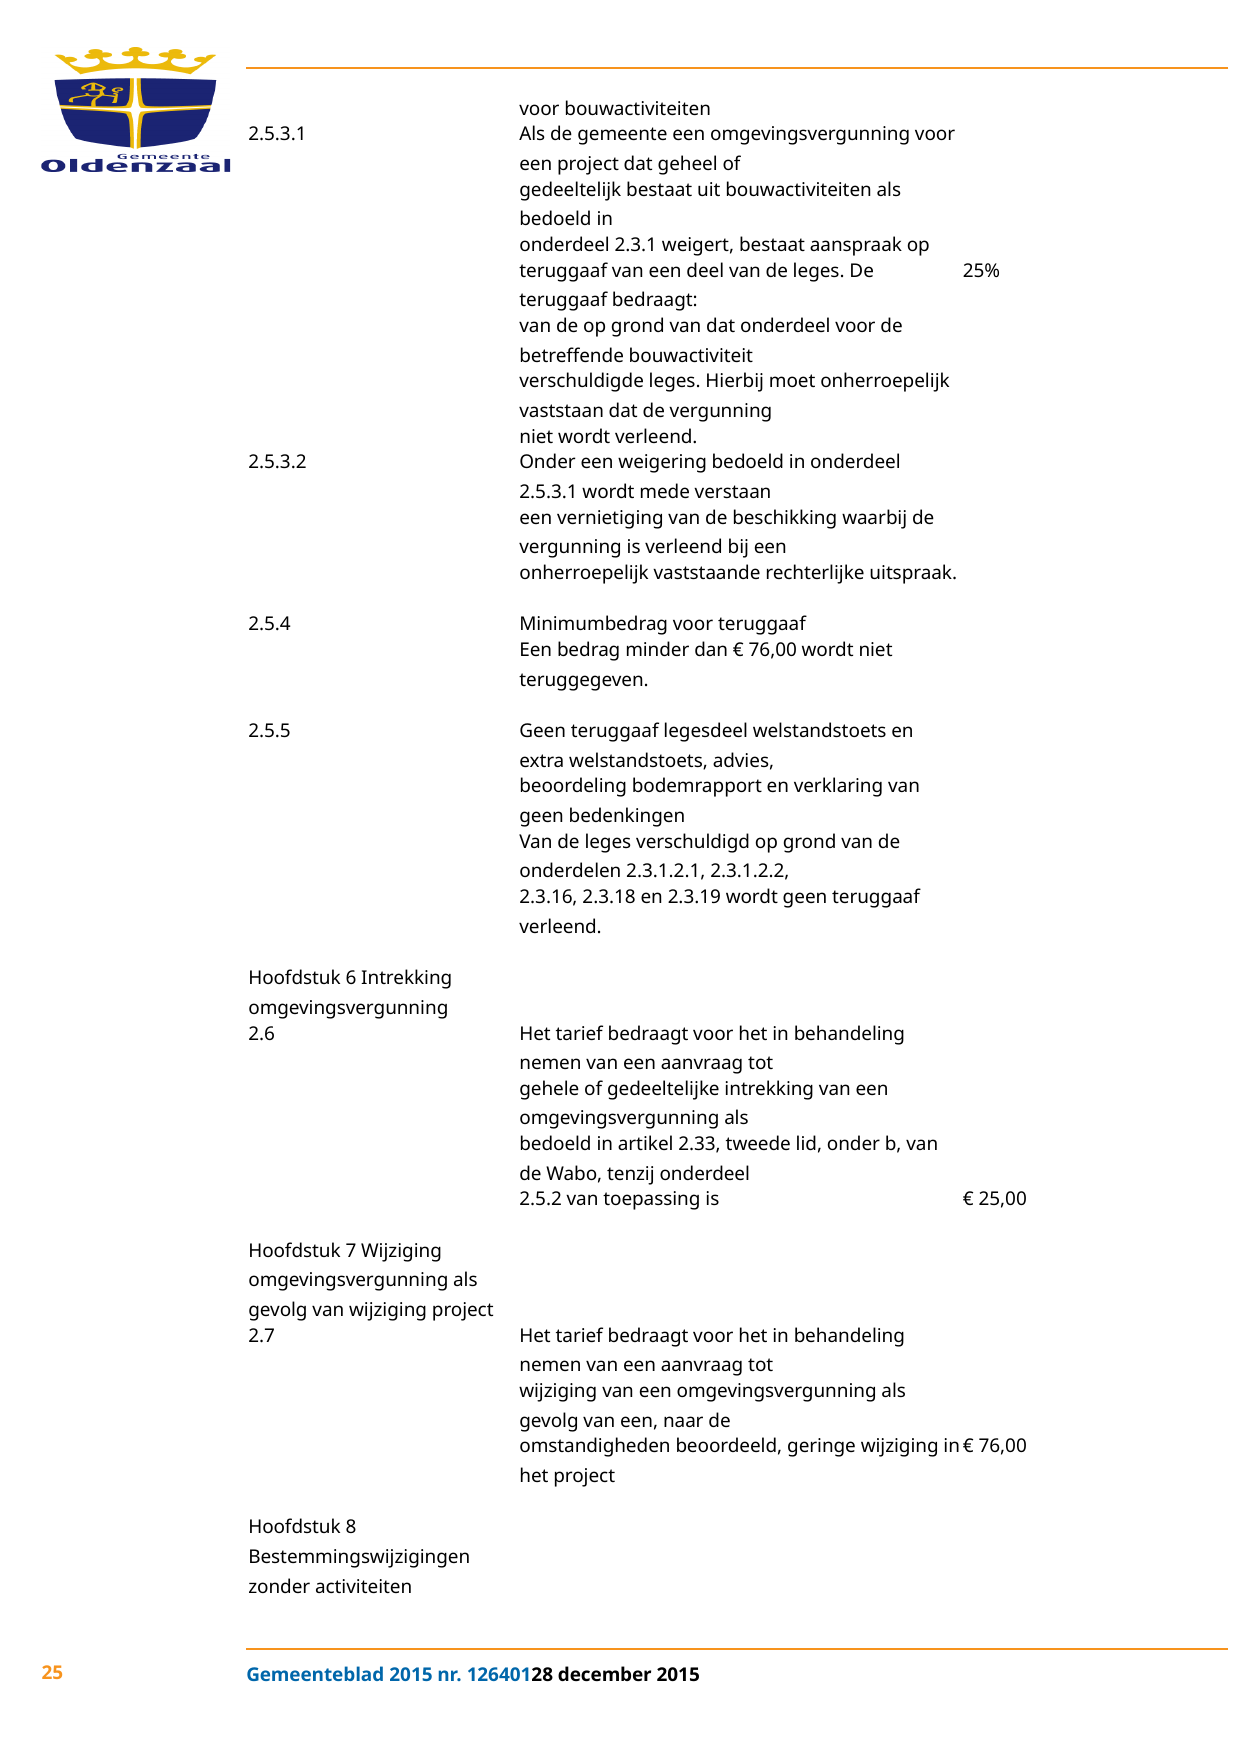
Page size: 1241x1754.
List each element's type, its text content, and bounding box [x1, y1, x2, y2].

table_cell [963, 692, 1152, 717]
table_cell bedoeld in artikel 2.33, tweede lid, onder b, van de Wabo, tenzij onderdeel [519, 1130, 963, 1186]
table_cell [248, 559, 519, 585]
table_cell voor bouwactiviteiten [519, 95, 963, 121]
table_cell [248, 176, 519, 231]
table_cell [963, 1211, 1152, 1237]
table_cell 2.3.16, 2.3.18 en 2.3.19 wordt geen teruggaaf verleend. [519, 883, 963, 939]
table_cell onderdeel 2.3.1 weigert, bestaat aanspraak op [519, 231, 963, 257]
table_cell [963, 231, 1152, 257]
table_cell 2.7 [248, 1322, 519, 1377]
table_cell [248, 636, 519, 692]
table_cell [248, 257, 519, 312]
table_cell gehele of gedeeltelijke intrekking van een omgevingsvergunning als [519, 1075, 963, 1130]
table_cell 2.5.3.1 [248, 121, 519, 176]
table_cell [963, 176, 1152, 231]
table_cell [963, 611, 1152, 636]
table_cell [248, 585, 519, 611]
table_cell Minimumbedrag voor teruggaaf [519, 611, 963, 636]
table_cell [248, 231, 519, 257]
table_cell Hoofdstuk 8 Bestemmingswijzigingen zonder activiteiten [248, 1514, 519, 1598]
table_cell [248, 828, 519, 883]
picture [41, 47, 231, 172]
table_cell [963, 585, 1152, 611]
table_cell wijziging van een omgevingsvergunning als gevolg van een, naar de [519, 1377, 963, 1433]
table_cell Van de leges verschuldigd op grond van de onderdelen 2.3.1.2.1, 2.3.1.2.2, [519, 828, 963, 883]
table_cell [963, 1488, 1152, 1514]
table_cell [963, 449, 1152, 504]
table_cell [963, 1377, 1152, 1433]
table_cell [963, 1075, 1152, 1130]
table_cell [963, 95, 1152, 121]
table_cell [519, 1237, 963, 1322]
table_cell [248, 95, 519, 121]
table_cell [963, 636, 1152, 692]
table_cell gedeeltelijk bestaat uit bouwactiviteiten als bedoeld in [519, 176, 963, 231]
table_cell [963, 1322, 1152, 1377]
table_cell [248, 1130, 519, 1186]
table_cell niet wordt verleend. [519, 423, 963, 448]
table_cell [248, 1186, 519, 1211]
table_cell verschuldigde leges. Hierbij moet onherroepelijk vaststaan dat de vergunning [519, 368, 963, 423]
table_cell beoordeling bodemrapport en verklaring van geen bedenkingen [519, 773, 963, 828]
table_cell een vernietiging van de beschikking waarbij de vergunning is verleend bij een [519, 504, 963, 559]
table_cell [963, 504, 1152, 559]
table_cell [248, 1377, 519, 1433]
table_cell [248, 1488, 519, 1514]
table_cell Geen teruggaaf legesdeel welstandstoets en extra welstandstoets, advies, [519, 718, 963, 773]
table_cell Het tarief bedraagt voor het in behandeling nemen van een aanvraag tot [519, 1020, 963, 1075]
table_cell Hoofdstuk 7 Wijziging omgevingsvergunning als gevolg van wijziging project [248, 1237, 519, 1322]
table_cell onherroepelijk vaststaande rechterlijke uitspraak. [519, 559, 963, 585]
table_cell Onder een weigering bedoeld in onderdeel 2.5.3.1 wordt mede verstaan [519, 449, 963, 504]
table_cell [963, 1020, 1152, 1075]
table_cell Als de gemeente een omgevingsvergunning voor een project dat geheel of [519, 121, 963, 176]
table_cell [963, 828, 1152, 883]
table_cell [963, 1130, 1152, 1186]
table_cell [963, 559, 1152, 585]
table_cell [963, 312, 1152, 367]
table_cell € 76,00 [963, 1433, 1152, 1488]
table_cell [963, 121, 1152, 176]
table_cell [248, 423, 519, 448]
table_cell Een bedrag minder dan € 76,00 wordt niet teruggegeven. [519, 636, 963, 692]
table_cell [519, 939, 963, 964]
table_cell [963, 368, 1152, 423]
table_cell [248, 883, 519, 939]
table_cell 2.5.5 [248, 718, 519, 773]
table_cell [963, 1514, 1152, 1598]
table_cell 2.6 [248, 1020, 519, 1075]
table_cell omstandigheden beoordeeld, geringe wijziging in het project [519, 1433, 963, 1488]
table_cell teruggaaf van een deel van de leges. De teruggaaf bedraagt: [519, 257, 963, 312]
table_cell [963, 883, 1152, 939]
table_cell [519, 692, 963, 717]
table_cell [248, 1433, 519, 1488]
table_cell [519, 585, 963, 611]
table_cell van de op grond van dat onderdeel voor de betreffende bouwactiviteit [519, 312, 963, 367]
table_cell [248, 504, 519, 559]
table_cell [963, 939, 1152, 964]
table_cell 2.5.2 van toepassing is [519, 1186, 963, 1211]
table_cell [519, 964, 963, 1020]
table_cell [248, 773, 519, 828]
table_cell [963, 773, 1152, 828]
table_cell [248, 939, 519, 964]
table_cell [248, 692, 519, 717]
table_cell 2.5.3.2 [248, 449, 519, 504]
table_cell Hoofdstuk 6 Intrekking omgevingsvergunning [248, 964, 519, 1020]
table_cell [248, 1075, 519, 1130]
table_cell [963, 1237, 1152, 1322]
table_cell € 25,00 [963, 1186, 1152, 1211]
table_cell [248, 312, 519, 367]
table_cell [248, 368, 519, 423]
table_cell [963, 964, 1152, 1020]
table_cell 25% [963, 257, 1152, 312]
table_cell [519, 1514, 963, 1598]
table_cell [963, 718, 1152, 773]
table_cell [519, 1488, 963, 1514]
table_cell Het tarief bedraagt voor het in behandeling nemen van een aanvraag tot [519, 1322, 963, 1377]
table_cell [248, 1211, 519, 1237]
table_cell [963, 423, 1152, 448]
table_cell [519, 1211, 963, 1237]
table_cell 2.5.4 [248, 611, 519, 636]
